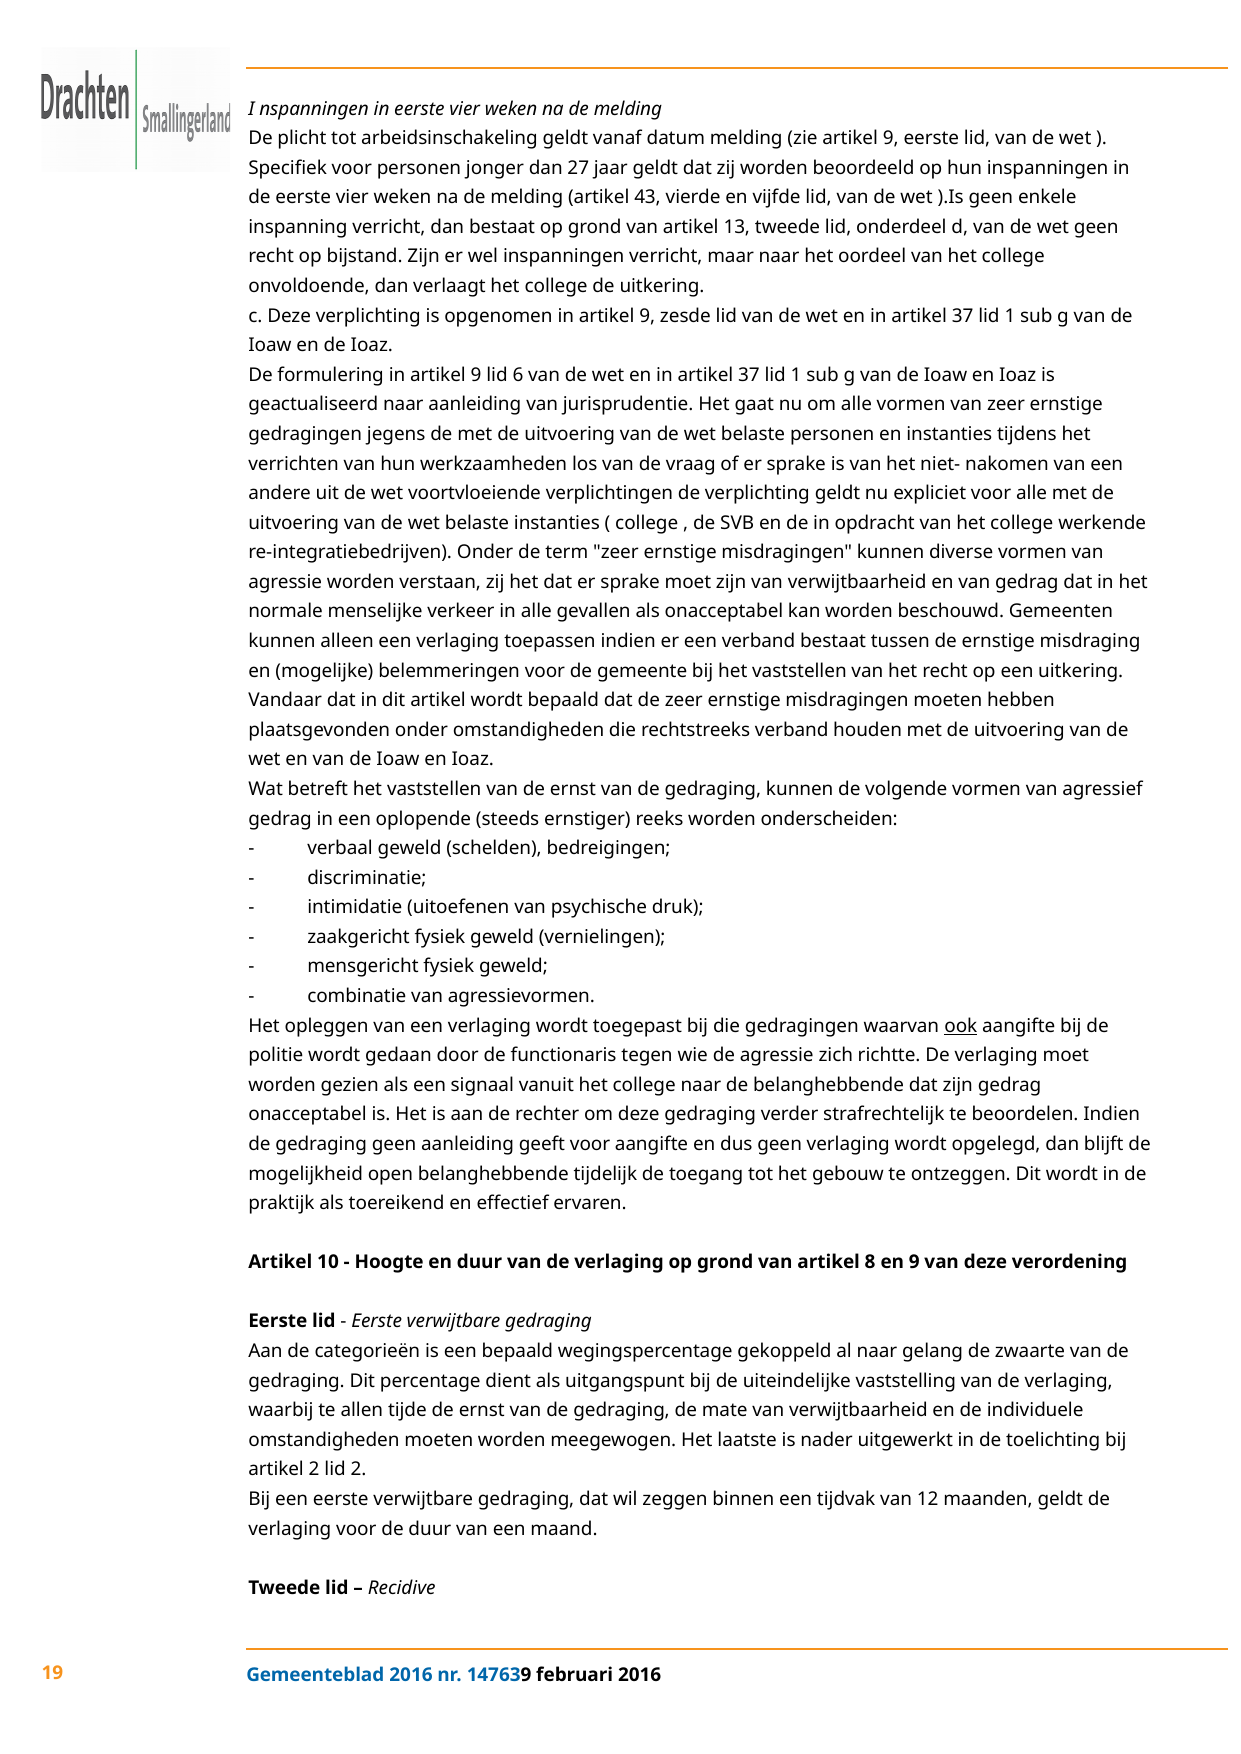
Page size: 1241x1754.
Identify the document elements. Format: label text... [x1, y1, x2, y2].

text De plicht tot arbeidsinschakeling geldt vanaf datum melding (zie artikel 9, eerste lid, van de wet ). Specifiek voor personen jonger dan 27 jaar geldt dat zij worden beoordeeld op hun inspanningen in de eerste vier weken na de melding (artikel 43, vierde en vijfde lid, van de wet ).Is geen enkele inspanning verricht, dan bestaat op grond van artikel 13, tweede lid, onderdeel d, van de wet geen recht op bijstand. Zijn er wel inspanningen verricht, maar naar het oordeel van het college onvoldoende, dan verlaagt het college de uitkering. [248, 124, 1152, 298]
list zaakgericht fysiek geweld (vernielingen); [248, 923, 1152, 949]
text Wat betreft het vaststellen van de ernst van de gedraging, kunnen de volgende vormen van agressief gedrag in een oplopende (steeds ernstiger) reeks worden onderscheiden: [248, 775, 1152, 831]
list combinatie van agressievormen. [248, 982, 1152, 1008]
list discriminatie; [248, 864, 1152, 890]
list verbaal geweld (schelden), bedreigingen; [248, 834, 1152, 860]
text De formulering in artikel 9 lid 6 van de wet en in artikel 37 lid 1 sub g van de Ioaw en Ioaz is geactualiseerd naar aanleiding van jurisprudentie. Het gaat nu om alle vormen van zeer ernstige gedragingen jegens de met de uitvoering van de wet belaste personen en instanties tijdens het verrichten van hun werkzaamheden los van de vraag of er sprake is van het niet- nakomen van een andere uit de wet voortvloeiende verplichtingen de verplichting geldt nu expliciet voor alle met de uitvoering van de wet belaste instanties ( college , de SVB en de in opdracht van het college werkende re-integratiebedrijven). Onder de term "zeer ernstige misdragingen" kunnen diverse vormen van agressie worden verstaan, zij het dat er sprake moet zijn van verwijtbaarheid en van gedrag dat in het normale menselijke verkeer in alle gevallen als onacceptabel kan worden beschouwd. Gemeenten kunnen alleen een verlaging toepassen indien er een verband bestaat tussen de ernstige misdraging en (mogelijke) belemmeringen voor de gemeente bij het vaststellen van het recht op een uitkering. [248, 361, 1152, 683]
text Artikel 10 - Hoogte en duur van de verlaging op grond van artikel 8 en 9 van deze verordening [248, 1248, 1152, 1274]
list intimidatie (uitoefenen van psychische druk); [248, 893, 1152, 919]
text Aan de categorieën is een bepaald wegingspercentage gekoppeld al naar gelang de zwaarte van de gedraging. Dit percentage dient als uitgangspunt bij de uiteindelijke vaststelling van de verlaging, waarbij te allen tijde de ernst van de gedraging, de mate van verwijtbaarheid en de individuele omstandigheden moeten worden meegewogen. Het laatste is nader uitgewerkt in de toelichting bij artikel 2 lid 2. [248, 1337, 1152, 1481]
picture [41, 47, 231, 172]
text Tweede lid – Recidive [248, 1574, 1152, 1600]
text Vandaar dat in dit artikel wordt bepaald dat de zeer ernstige misdragingen moeten hebben plaatsgevonden onder omstandigheden die rechtstreeks verband houden met de uitvoering van de wet en van de Ioaw en Ioaz. [248, 686, 1152, 771]
text I nspanningen in eerste vier weken na de melding [248, 95, 1152, 121]
text Het opleggen van een verlaging wordt toegepast bij die gedragingen waarvan ook aangifte bij de politie wordt gedaan door de functionaris tegen wie de agressie zich richtte. De verlaging moet worden gezien als een signaal vanuit het college naar de belanghebbende dat zijn gedrag onacceptabel is. Het is aan de rechter om deze gedraging verder strafrechtelijk te beoordelen. Indien de gedraging geen aanleiding geeft voor aangifte en dus geen verlaging wordt opgelegd, dan blijft de mogelijkheid open belanghebbende tijdelijk de toegang tot het gebouw te ontzeggen. Dit wordt in de praktijk als toereikend en effectief ervaren. [248, 1012, 1152, 1215]
text Bij een eerste verwijtbare gedraging, dat wil zeggen binnen een tijdvak van 12 maanden, geldt de verlaging voor de duur van een maand. [248, 1485, 1152, 1541]
text c. Deze verplichting is opgenomen in artikel 9, zesde lid van de wet en in artikel 37 lid 1 sub g van de Ioaw en de Ioaz. [248, 302, 1152, 357]
list mensgericht fysiek geweld; [248, 953, 1152, 978]
text Eerste lid - Eerste verwijtbare gedraging [248, 1308, 1152, 1333]
